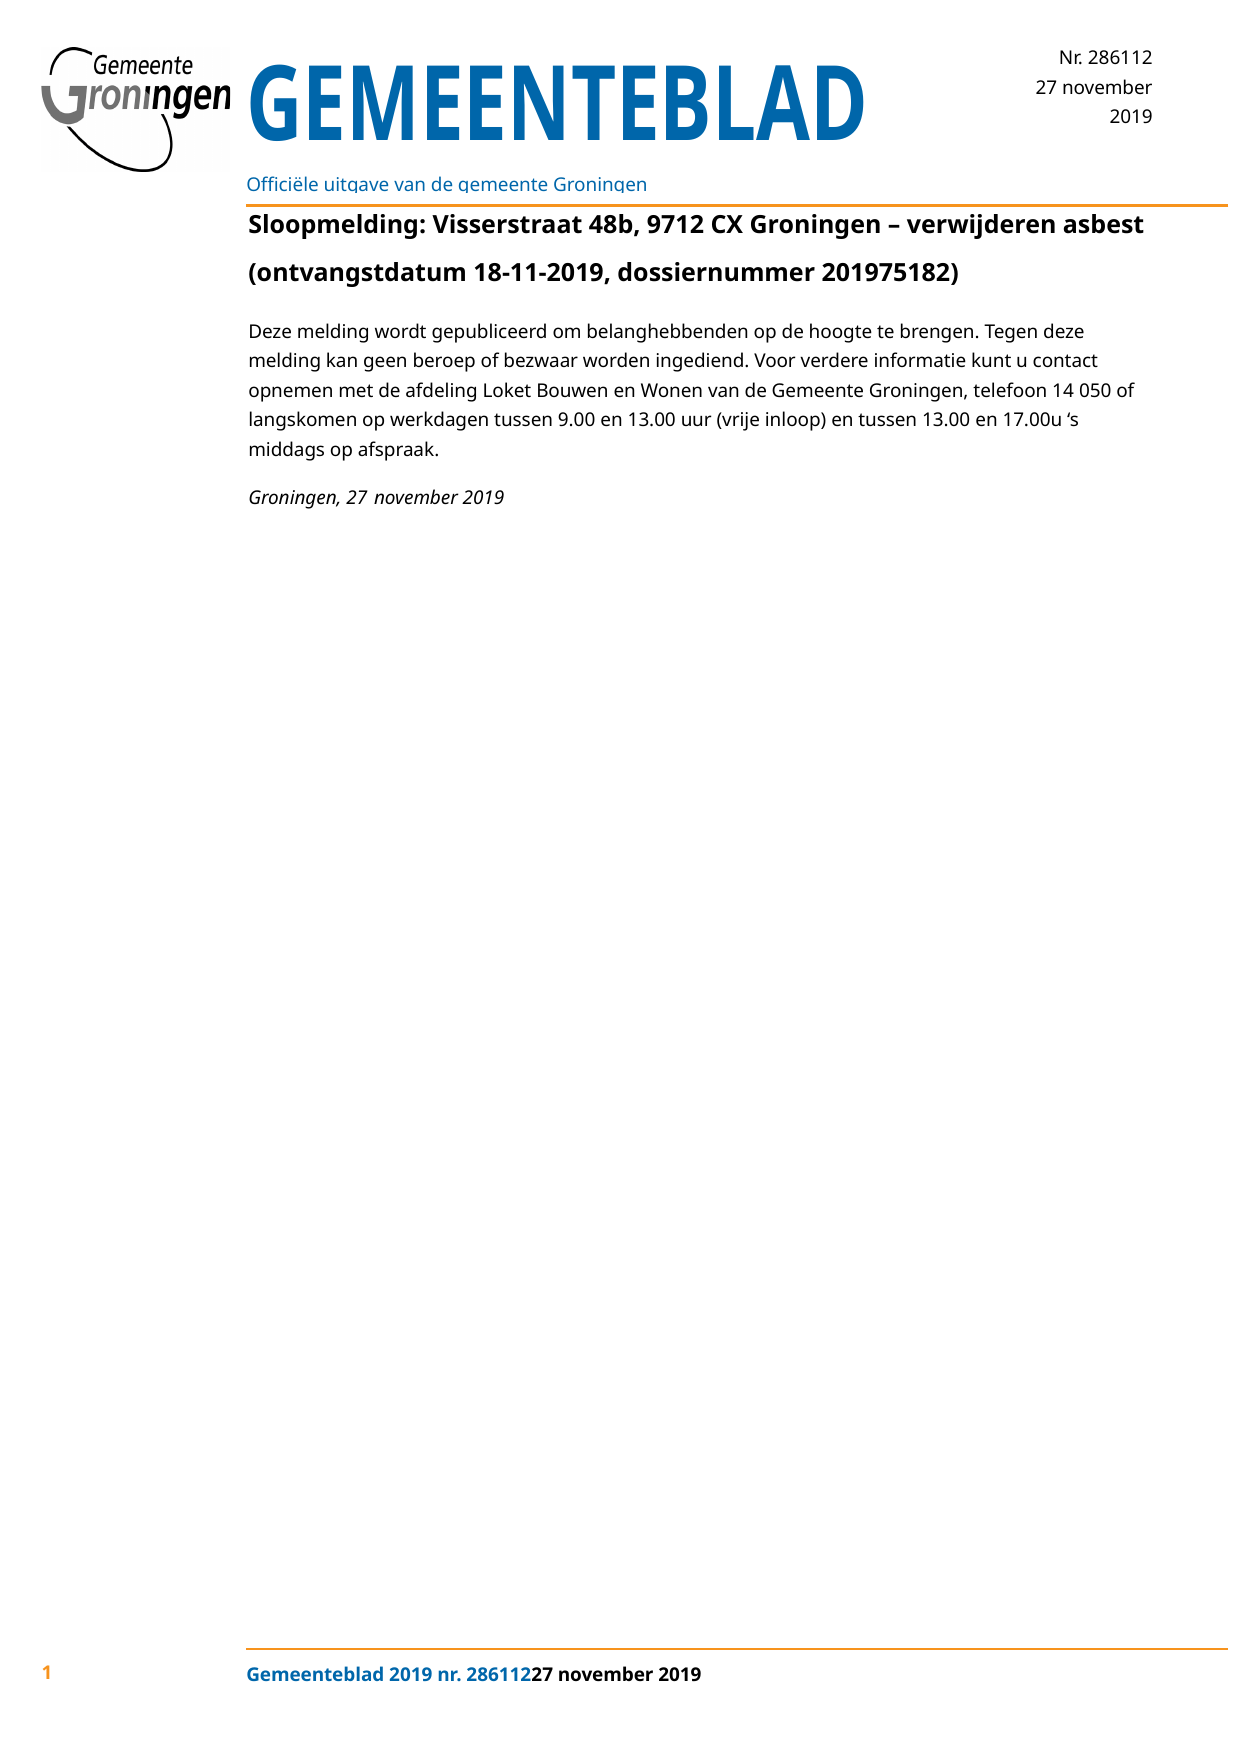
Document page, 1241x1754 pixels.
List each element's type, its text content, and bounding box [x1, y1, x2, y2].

text Groningen, 27 november 2019 [248, 484, 1152, 510]
text Sloopmelding: Visserstraat 48b, 9712 CX Groningen – verwijderen asbest (ontvangstdatum 18-11-2019, dossiernummer 201975182) [248, 207, 1152, 288]
picture [41, 47, 231, 172]
text Deze melding wordt gepubliceerd om belanghebbenden op de hoogte te brengen. Tegen deze melding kan geen beroep of bezwaar worden ingediend. Voor verdere informatie kunt u contact opnemen met de afdeling Loket Bouwen en Wonen van de Gemeente Groningen, telefoon 14 050 of langskomen op werkdagen tussen 9.00 en 13.00 uur (vrije inloop) en tussen 13.00 en 17.00u ‘s middags op afspraak. [248, 318, 1152, 462]
